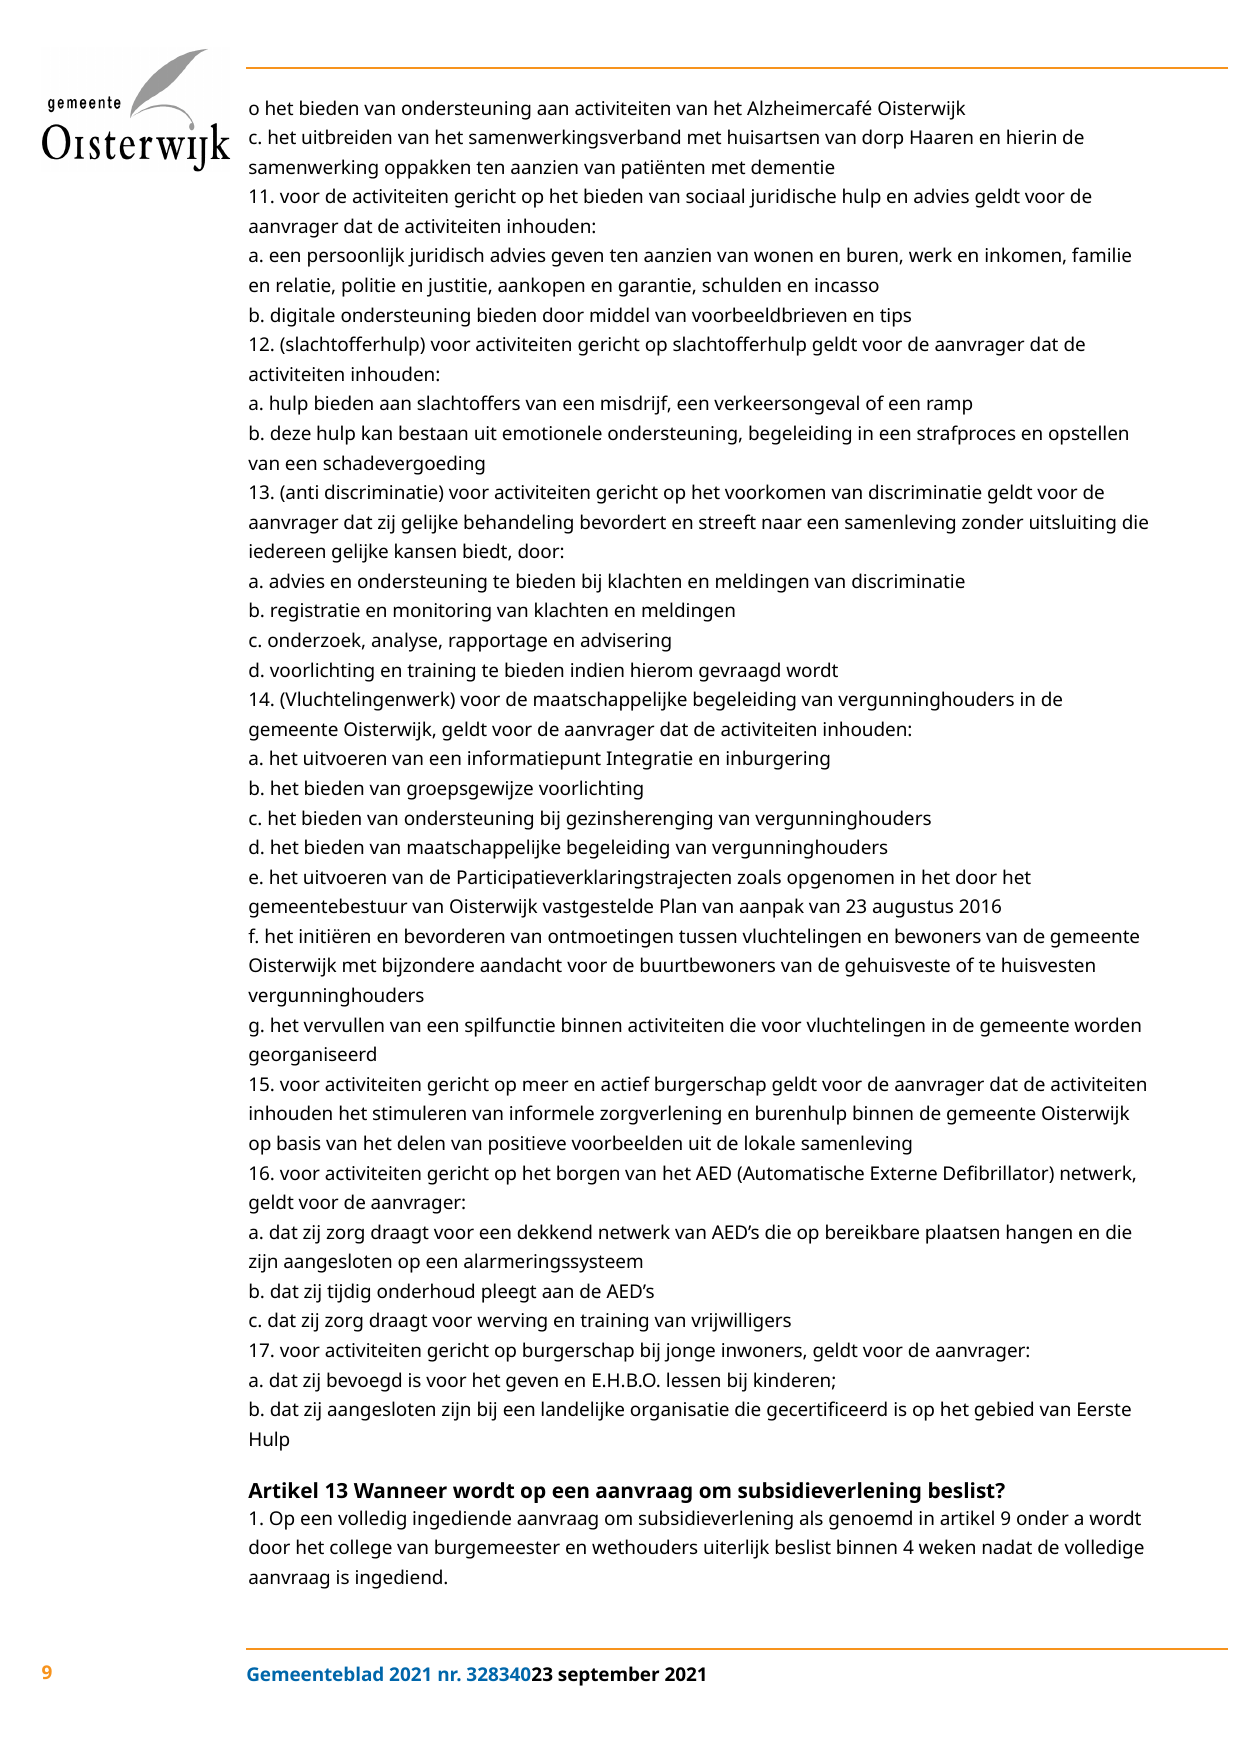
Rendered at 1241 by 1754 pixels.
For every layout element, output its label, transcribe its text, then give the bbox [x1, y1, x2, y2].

text a. het uitvoeren van een informatiepunt Integratie en inburgering [248, 746, 1152, 771]
text 16. voor activiteiten gericht op het borgen van het AED (Automatische Externe Defibrillator) netwerk, geldt voor de aanvrager: [248, 1160, 1152, 1215]
text Artikel 13 Wanneer wordt op een aanvraag om subsidieverlening beslist? [248, 1476, 1152, 1505]
text f. het initiëren en bevorderen van ontmoetingen tussen vluchtelingen en bewoners van de gemeente Oisterwijk met bijzondere aandacht voor de buurtbewoners van de gehuisveste of te huisvesten vergunninghouders [248, 923, 1152, 1008]
picture [41, 47, 231, 172]
text b. registratie en monitoring van klachten en meldingen [248, 598, 1152, 623]
text a. dat zij zorg draagt voor een dekkend netwerk van AED’s die op bereikbare plaatsen hangen en die zijn aangesloten op een alarmeringssysteem [248, 1219, 1152, 1274]
text c. het bieden van ondersteuning bij gezinsherenging van vergunninghouders [248, 805, 1152, 831]
text a. hulp bieden aan slachtoffers van een misdrijf, een verkeersongeval of een ramp [248, 391, 1152, 416]
text e. het uitvoeren van de Participatieverklaringstrajecten zoals opgenomen in het door het gemeentebestuur van Oisterwijk vastgestelde Plan van aanpak van 23 augustus 2016 [248, 864, 1152, 919]
text o het bieden van ondersteuning aan activiteiten van het Alzheimercafé Oisterwijk [248, 95, 1152, 121]
text a. dat zij bevoegd is voor het geven en E.H.B.O. lessen bij kinderen; [248, 1367, 1152, 1393]
text g. het vervullen van een spilfunctie binnen activiteiten die voor vluchtelingen in de gemeente worden georganiseerd [248, 1012, 1152, 1067]
text a. een persoonlijk juridisch advies geven ten aanzien van wonen en buren, werk en inkomen, familie en relatie, politie en justitie, aankopen en garantie, schulden en incasso [248, 243, 1152, 298]
text b. digitale ondersteuning bieden door middel van voorbeeldbrieven en tips [248, 302, 1152, 328]
text 11. voor de activiteiten gericht op het bieden van sociaal juridische hulp en advies geldt voor de aanvrager dat de activiteiten inhouden: [248, 183, 1152, 239]
text c. dat zij zorg draagt voor werving en training van vrijwilligers [248, 1308, 1152, 1333]
text 14. (Vluchtelingenwerk) voor de maatschappelijke begeleiding van vergunninghouders in de gemeente Oisterwijk, geldt voor de aanvrager dat de activiteiten inhouden: [248, 686, 1152, 742]
text b. dat zij aangesloten zijn bij een landelijke organisatie die gecertificeerd is op het gebied van Eerste Hulp [248, 1396, 1152, 1452]
text 15. voor activiteiten gericht op meer en actief burgerschap geldt voor de aanvrager dat de activiteiten inhouden het stimuleren van informele zorgverlening en burenhulp binnen de gemeente Oisterwijk op basis van het delen van positieve voorbeelden uit de lokale samenleving [248, 1071, 1152, 1156]
text a. advies en ondersteuning te bieden bij klachten en meldingen van discriminatie [248, 568, 1152, 594]
text b. het bieden van groepsgewijze voorlichting [248, 775, 1152, 801]
text d. het bieden van maatschappelijke begeleiding van vergunninghouders [248, 834, 1152, 860]
text b. deze hulp kan bestaan uit emotionele ondersteuning, begeleiding in een strafproces en opstellen van een schadevergoeding [248, 420, 1152, 476]
text b. dat zij tijdig onderhoud pleegt aan de AED’s [248, 1278, 1152, 1304]
text 13. (anti discriminatie) voor activiteiten gericht op het voorkomen van discriminatie geldt voor de aanvrager dat zij gelijke behandeling bevordert en streeft naar een samenleving zonder uitsluiting die iedereen gelijke kansen biedt, door: [248, 479, 1152, 564]
text c. het uitbreiden van het samenwerkingsverband met huisartsen van dorp Haaren en hierin de samenwerking oppakken ten aanzien van patiënten met dementie [248, 124, 1152, 180]
text 1. Op een volledig ingediende aanvraag om subsidieverlening als genoemd in artikel 9 onder a wordt door het college van burgemeester en wethouders uiterlijk beslist binnen 4 weken nadat de volledige aanvraag is ingediend. [248, 1505, 1152, 1590]
text 12. (slachtofferhulp) voor activiteiten gericht op slachtofferhulp geldt voor de aanvrager dat de activiteiten inhouden: [248, 331, 1152, 387]
text c. onderzoek, analyse, rapportage en advisering [248, 627, 1152, 653]
text 17. voor activiteiten gericht op burgerschap bij jonge inwoners, geldt voor de aanvrager: [248, 1337, 1152, 1363]
text d. voorlichting en training te bieden indien hierom gevraagd wordt [248, 657, 1152, 683]
